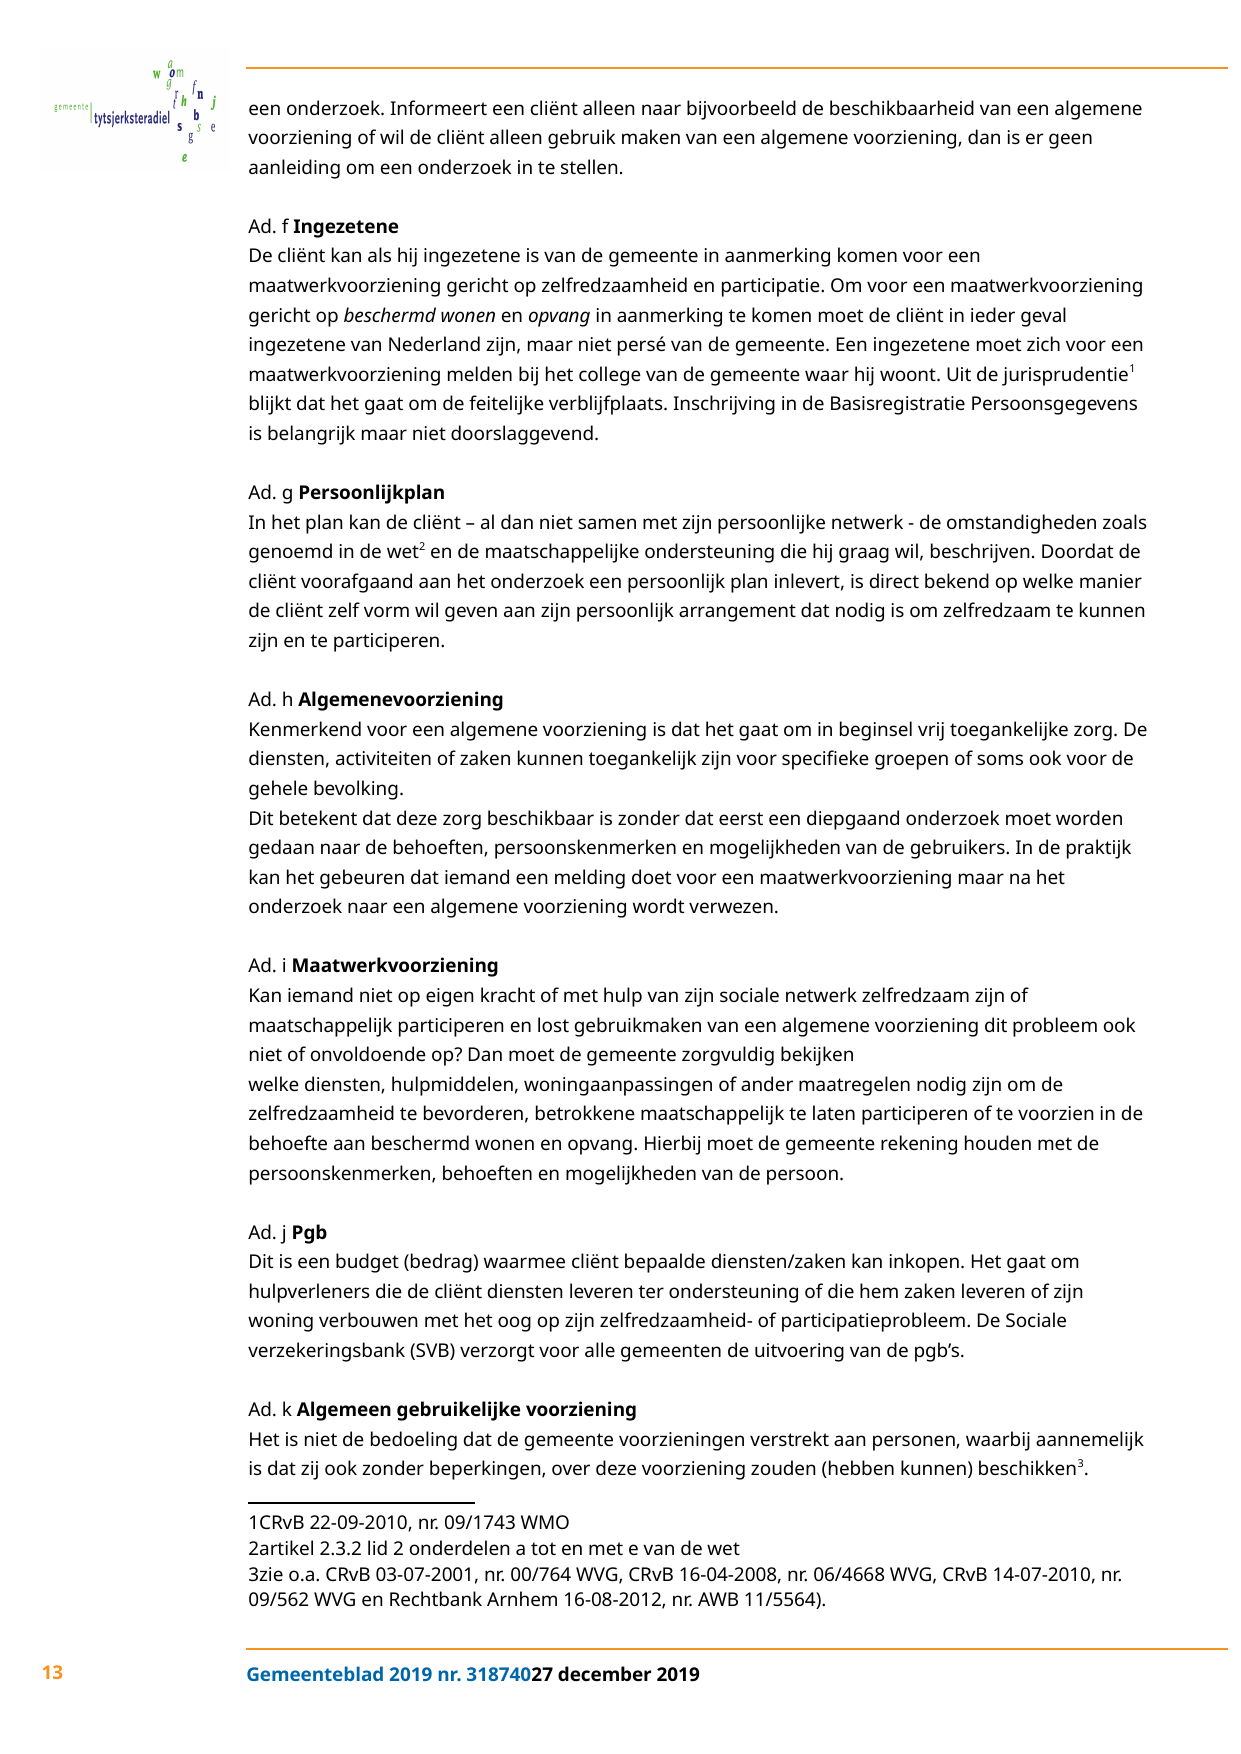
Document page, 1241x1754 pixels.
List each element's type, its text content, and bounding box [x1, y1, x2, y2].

text In het plan kan de cliënt – al dan niet samen met zijn persoonlijke netwerk - de omstandigheden zoals genoemd in de wet en de maatschappelijke ondersteuning die hij graag wil, beschrijven. Doordat de cliënt voorafgaand aan het onderzoek een persoonlijk plan inlevert, is direct bekend op welke manier de cliënt zelf vorm wil geven aan zijn persoonlijk arrangement dat nodig is om zelfredzaam te kunnen zijn en te participeren. [248, 509, 1152, 653]
text Kan iemand niet op eigen kracht of met hulp van zijn sociale netwerk zelfredzaam zijn of maatschappelijk participeren en lost gebruikmaken van een algemene voorziening dit probleem ook niet of onvoldoende op? Dan moet de gemeente zorgvuldig bekijken [248, 982, 1152, 1067]
text een onderzoek. Informeert een cliënt alleen naar bijvoorbeeld de beschikbaarheid van een algemene voorziening of wil de cliënt alleen gebruik maken van een algemene voorziening, dan is er geen aanleiding om een onderzoek in te stellen. [248, 95, 1152, 180]
text zie o.a. CRvB 03-07-2001, nr. 00/764 WVG, CRvB 16-04-2008, nr. 06/4668 WVG, CRvB 14-07-2010, nr. 09/562 WVG en Rechtbank Arnhem 16-08-2012, nr. AWB 11/5564). [248, 1561, 1152, 1612]
text CRvB 22-09-2010, nr. 09/1743 WMO [248, 1509, 1152, 1535]
text Kenmerkend voor een algemene voorziening is dat het gaat om in beginsel vrij toegankelijke zorg. De diensten, activiteiten of zaken kunnen toegankelijk zijn voor specifieke groepen of soms ook voor de gehele bevolking. [248, 716, 1152, 801]
text De cliënt kan als hij ingezetene is van de gemeente in aanmerking komen voor een maatwerkvoorziening gericht op zelfredzaamheid en participatie. Om voor een maatwerkvoorziening gericht op beschermd wonen en opvang in aanmerking te komen moet de cliënt in ieder geval ingezetene van Nederland zijn, maar niet persé van de gemeente. Een ingezetene moet zich voor een maatwerkvoorziening melden bij het college van de gemeente waar hij woont. Uit de jurisprudentie blijkt dat het gaat om de feitelijke verblijfplaats. Inschrijving in de Basisregistratie Persoonsgegevens is belangrijk maar niet doorslaggevend. [248, 243, 1152, 446]
text Ad. i Maatwerkvoorziening [248, 953, 1152, 978]
text welke diensten, hulpmiddelen, woningaanpassingen of ander maatregelen nodig zijn om de zelfredzaamheid te bevorderen, betrokkene maatschappelijk te laten participeren of te voorzien in de behoefte aan beschermd wonen en opvang. Hierbij moet de gemeente rekening houden met de persoonskenmerken, behoeften en mogelijkheden van de persoon. [248, 1071, 1152, 1186]
text Het is niet de bedoeling dat de gemeente voorzieningen verstrekt aan personen, waarbij aannemelijk is dat zij ook zonder beperkingen, over deze voorziening zouden (hebben kunnen) beschikken. [248, 1426, 1152, 1481]
text Ad. h Algemenevoorziening [248, 686, 1152, 712]
text Dit is een budget (bedrag) waarmee cliënt bepaalde diensten/zaken kan inkopen. Het gaat om hulpverleners die de cliënt diensten leveren ter ondersteuning of die hem zaken leveren of zijn woning verbouwen met het oog op zijn zelfredzaamheid- of participatieprobleem. De Sociale verzekeringsbank (SVB) verzorgt voor alle gemeenten de uitvoering van de pgb’s. [248, 1248, 1152, 1363]
text Ad. k Algemeen gebruikelijke voorziening [248, 1396, 1152, 1422]
text Ad. f Ingezetene [248, 213, 1152, 239]
picture [41, 47, 231, 172]
text Dit betekent dat deze zorg beschikbaar is zonder dat eerst een diepgaand onderzoek moet worden gedaan naar de behoeften, persoonskenmerken en mogelijkheden van de gebruikers. In de praktijk kan het gebeuren dat iemand een melding doet voor een maatwerkvoorziening maar na het onderzoek naar een algemene voorziening wordt verwezen. [248, 805, 1152, 919]
text Ad. j Pgb [248, 1219, 1152, 1245]
text artikel 2.3.2 lid 2 onderdelen a tot en met e van de wet [248, 1535, 1152, 1561]
text Ad. g Persoonlijkplan [248, 479, 1152, 505]
